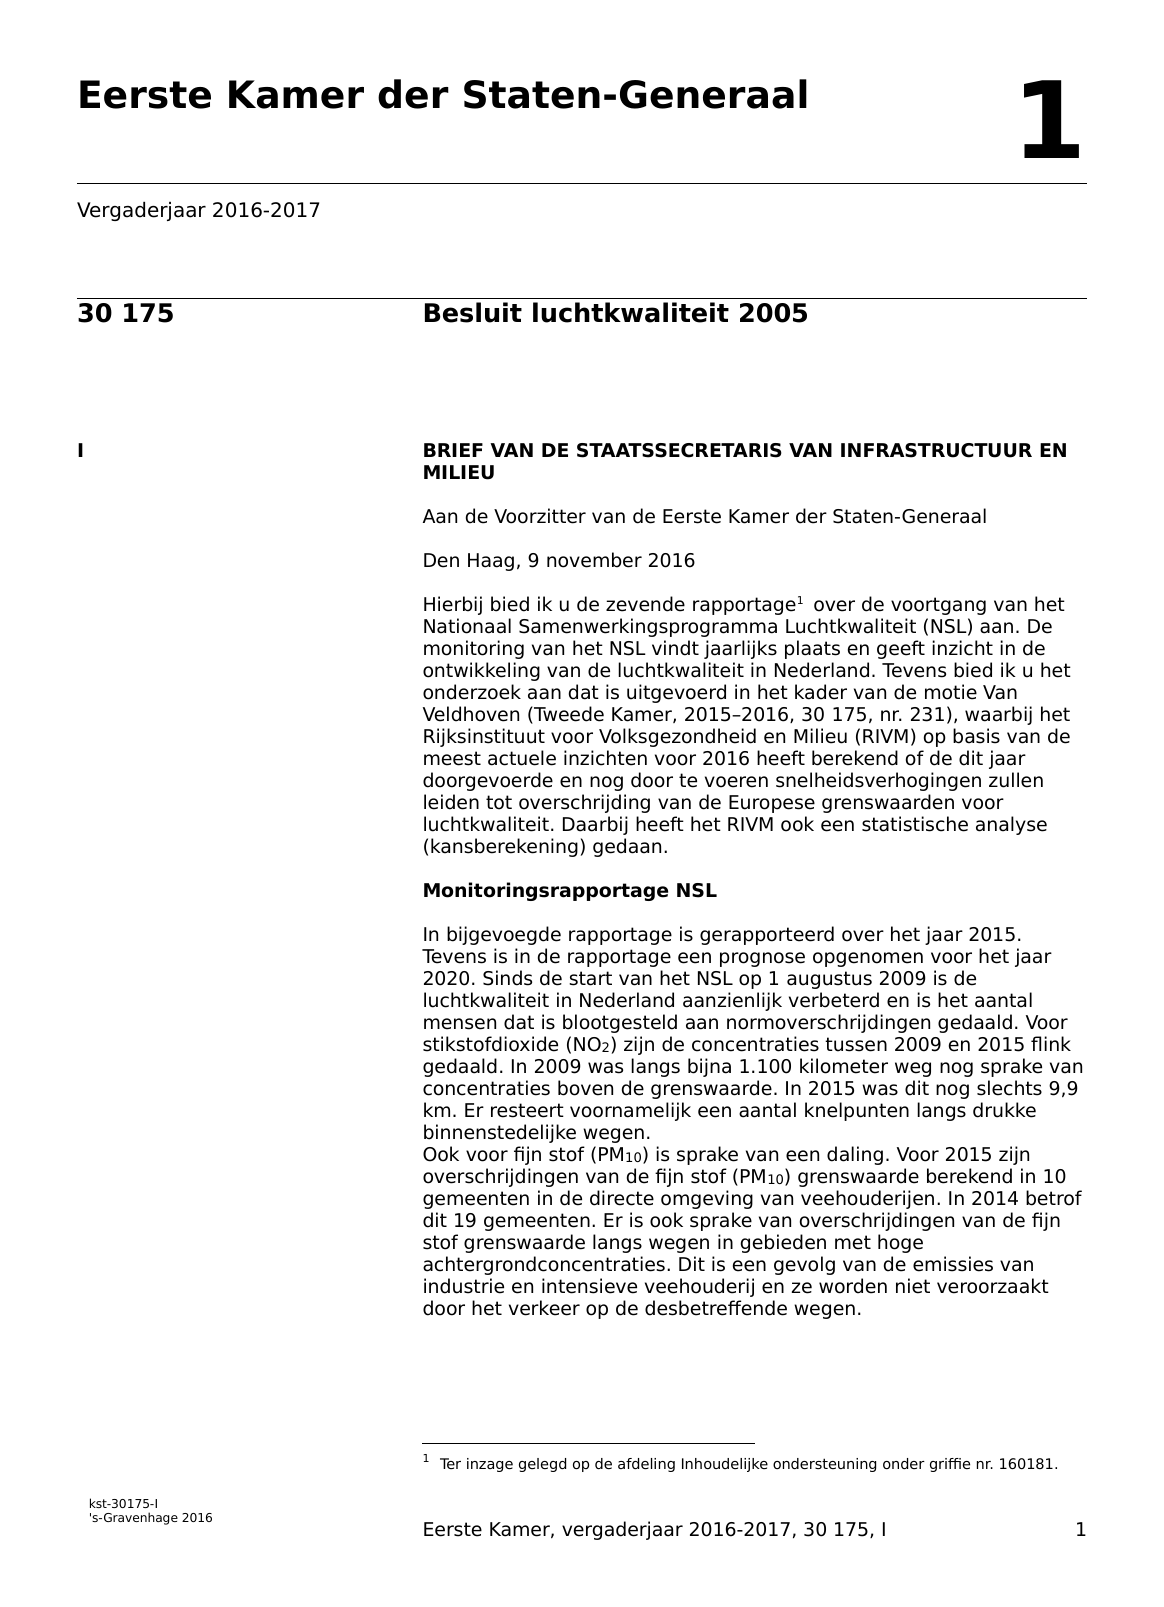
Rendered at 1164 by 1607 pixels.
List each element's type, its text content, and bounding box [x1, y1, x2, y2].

subtitle I BRIEF VAN DE STAATSSECRETARIS VAN INFRASTRUCTUUR EN MILIEU [77, 440, 1087, 484]
text Den Haag, 9 november 2016 [422, 550, 1087, 572]
table_cell Vergaderjaar 2016-2017 [77, 184, 1087, 298]
text Ter inzage gelegd op de afdeling Inhoudelijke ondersteuning onder griffie nr. 160181. [422, 1452, 1087, 1474]
text 's-Gravenhage 2016 [88, 1511, 323, 1525]
text Ook voor fijn stof (PM10) is sprake van een daling. Voor 2015 zijn overschrijdingen van de fijn stof (PM10) grenswaarde berekend in 10 gemeenten in de directe omgeving van veehouderijen. In 2014 betrof dit 19 gemeenten. Er is ook sprake van overschrijdingen van de fijn stof grenswaarde langs wegen in gebieden met hoge achtergrondconcentraties. Dit is een gevolg van de emissies van industrie en intensieve veehouderij en ze worden niet veroorzaakt door het verkeer op de desbetreffende wegen. [422, 1144, 1087, 1320]
table_header 1 [886, 59, 1087, 183]
subtitle Monitoringsrapportage NSL [422, 880, 1087, 902]
text Aan de Voorzitter van de Eerste Kamer der Staten-Generaal [422, 506, 1087, 528]
text kst-30175-I [88, 1497, 323, 1511]
subtitle 30 175 Besluit luchtkwaliteit 2005 [77, 299, 1087, 329]
text Hierbij bied ik u de zevende rapportage over de voortgang van het Nationaal Samenwerkingsprogramma Luchtkwaliteit (NSL) aan. De monitoring van het NSL vindt jaarlijks plaats en geeft inzicht in de ontwikkeling van de luchtkwaliteit in Nederland. Tevens bied ik u het onderzoek aan dat is uitgevoerd in het kader van de motie Van Veldhoven (Tweede Kamer, 2015–2016, 30 175, nr. 231), waarbij het Rijksinstituut voor Volksgezondheid en Milieu (RIVM) op basis van de meest actuele inzichten voor 2016 heeft berekend of de dit jaar doorgevoerde en nog door te voeren snelheidsverhogingen zullen leiden tot overschrijding van de Europese grenswaarden voor luchtkwaliteit. Daarbij heeft het RIVM ook een statistische analyse (kansberekening) gedaan. [422, 594, 1087, 858]
table_header Eerste Kamer der Staten-Generaal [77, 59, 886, 183]
text In bijgevoegde rapportage is gerapporteerd over het jaar 2015. Tevens is in de rapportage een prognose opgenomen voor het jaar 2020. Sinds de start van het NSL op 1 augustus 2009 is de luchtkwaliteit in Nederland aanzienlijk verbeterd en is het aantal mensen dat is blootgesteld aan normoverschrijdingen gedaald. Voor stikstofdioxide (NO2) zijn de concentraties tussen 2009 en 2015 flink gedaald. In 2009 was langs bijna 1.100 kilometer weg nog sprake van concentraties boven de grenswaarde. In 2015 was dit nog slechts 9,9 km. Er resteert voornamelijk een aantal knelpunten langs drukke binnenstedelijke wegen. [422, 924, 1087, 1144]
